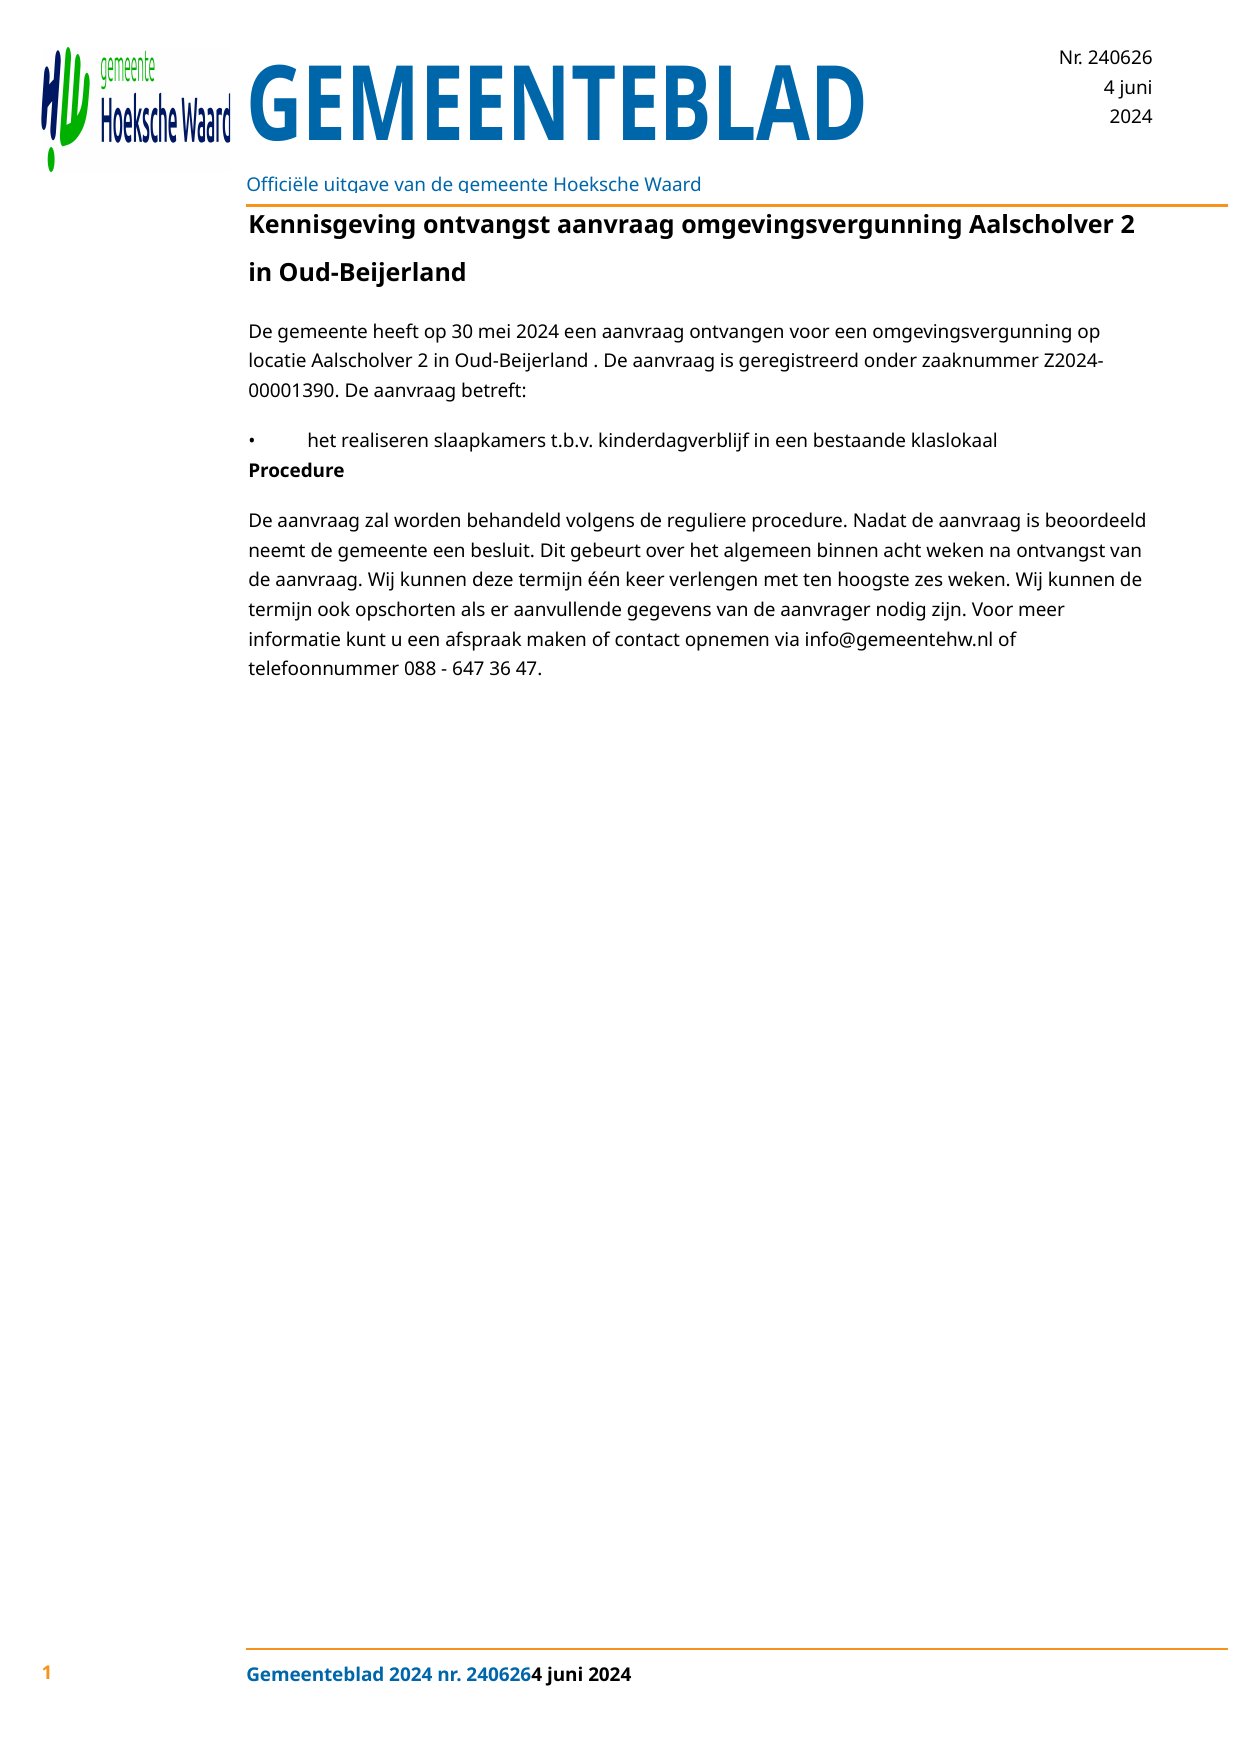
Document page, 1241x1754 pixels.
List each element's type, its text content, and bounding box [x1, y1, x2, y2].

text De aanvraag zal worden behandeld volgens de reguliere procedure. Nadat de aanvraag is beoordeeld neemt de gemeente een besluit. Dit gebeurt over het algemeen binnen acht weken na ontvangst van de aanvraag. Wij kunnen deze termijn één keer verlengen met ten hoogste zes weken. Wij kunnen de termijn ook opschorten als er aanvullende gegevens van de aanvrager nodig zijn. Voor meer informatie kunt u een afspraak maken of contact opnemen via info@gemeentehw.nl of telefoonnummer 088 - 647 36 47. [248, 507, 1152, 681]
list het realiseren slaapkamers t.b.v. kinderdagverblijf in een bestaande klaslokaal [248, 427, 1152, 453]
picture [41, 47, 231, 172]
text Kennisgeving ontvangst aanvraag omgevingsvergunning Aalscholver 2 in Oud-Beijerland [248, 207, 1152, 288]
text De gemeente heeft op 30 mei 2024 een aanvraag ontvangen voor een omgevingsvergunning op locatie Aalscholver 2 in Oud-Beijerland . De aanvraag is geregistreerd onder zaaknummer Z2024-00001390. De aanvraag betreft: [248, 318, 1152, 403]
text Procedure [248, 457, 1152, 483]
